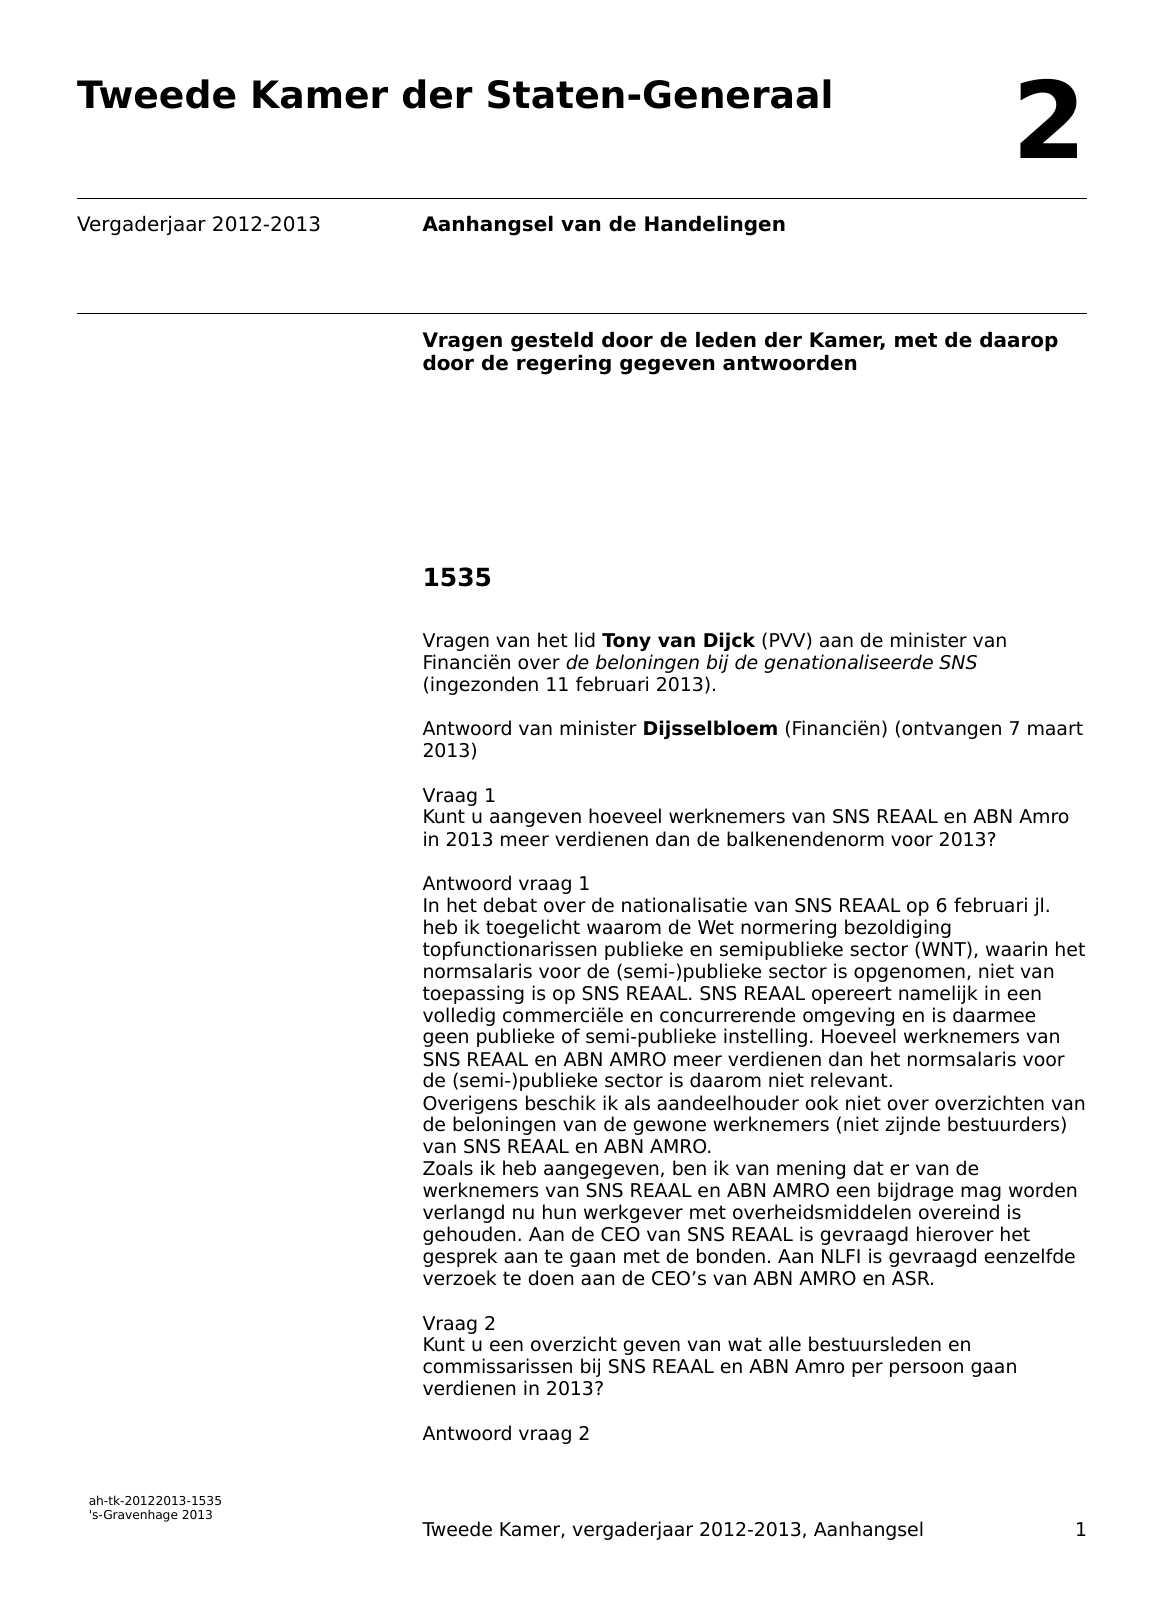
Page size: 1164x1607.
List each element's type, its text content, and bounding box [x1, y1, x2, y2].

text Kunt u aangeven hoeveel werknemers van SNS REAAL en ABN Amro in 2013 meer verdienen dan de balkenendenorm voor 2013? [422, 806, 1087, 850]
table_header Tweede Kamer der Staten-Generaal [77, 59, 886, 198]
text Antwoord van minister Dijsselbloem (Financiën) (ontvangen 7 maart 2013) [422, 718, 1087, 762]
text Zoals ik heb aangegeven, ben ik van mening dat er van de werknemers van SNS REAAL en ABN AMRO een bijdrage mag worden verlangd nu hun werkgever met overheidsmiddelen overeind is gehouden. Aan de CEO van SNS REAAL is gevraagd hierover het gesprek aan te gaan met de bonden. Aan NLFI is gevraagd eenzelfde verzoek te doen aan de CEO’s van ABN AMRO en ASR. [422, 1158, 1087, 1290]
text Vragen van het lid Tony van Dijck (PVV) aan de minister van Financiën over de beloningen bij de genationaliseerde SNS (ingezonden 11 februari 2013). [422, 630, 1087, 696]
text 1535 [422, 563, 1087, 592]
table_cell Aanhangsel van de Handelingen [422, 199, 1087, 313]
text Antwoord vraag 2 [422, 1422, 1087, 1444]
table_cell [77, 314, 422, 375]
text 's-Gravenhage 2013 [88, 1508, 323, 1522]
text Antwoord vraag 1 [422, 873, 1087, 894]
table_header 2 [886, 59, 1087, 198]
table_cell Vergaderjaar 2012-2013 [77, 199, 422, 313]
text Vraag 2 [422, 1312, 1087, 1334]
text ah-tk-20122013-1535 [88, 1494, 323, 1508]
text Vraag 1 [422, 784, 1087, 806]
text In het debat over de nationalisatie van SNS REAAL op 6 februari jl. heb ik toegelicht waarom de Wet normering bezoldiging topfunctionarissen publieke en semipublieke sector (WNT), waarin het normsalaris voor de (semi-)publieke sector is opgenomen, niet van toepassing is op SNS REAAL. SNS REAAL opereert namelijk in een volledig commerciële en concurrerende omgeving en is daarmee geen publieke of semi-publieke instelling. Hoeveel werknemers van SNS REAAL en ABN AMRO meer verdienen dan het normsalaris voor de (semi-)publieke sector is daarom niet relevant. [422, 894, 1087, 1092]
text Overigens beschik ik als aandeelhouder ook niet over overzichten van de beloningen van de gewone werknemers (niet zijnde bestuurders) van SNS REAAL en ABN AMRO. [422, 1092, 1087, 1158]
table_cell Vragen gesteld door de leden der Kamer, met de daarop door de regering gegeven antwoorden [422, 314, 1087, 375]
text Kunt u een overzicht geven van wat alle bestuursleden en commissarissen bij SNS REAAL en ABN Amro per persoon gaan verdienen in 2013? [422, 1334, 1087, 1400]
